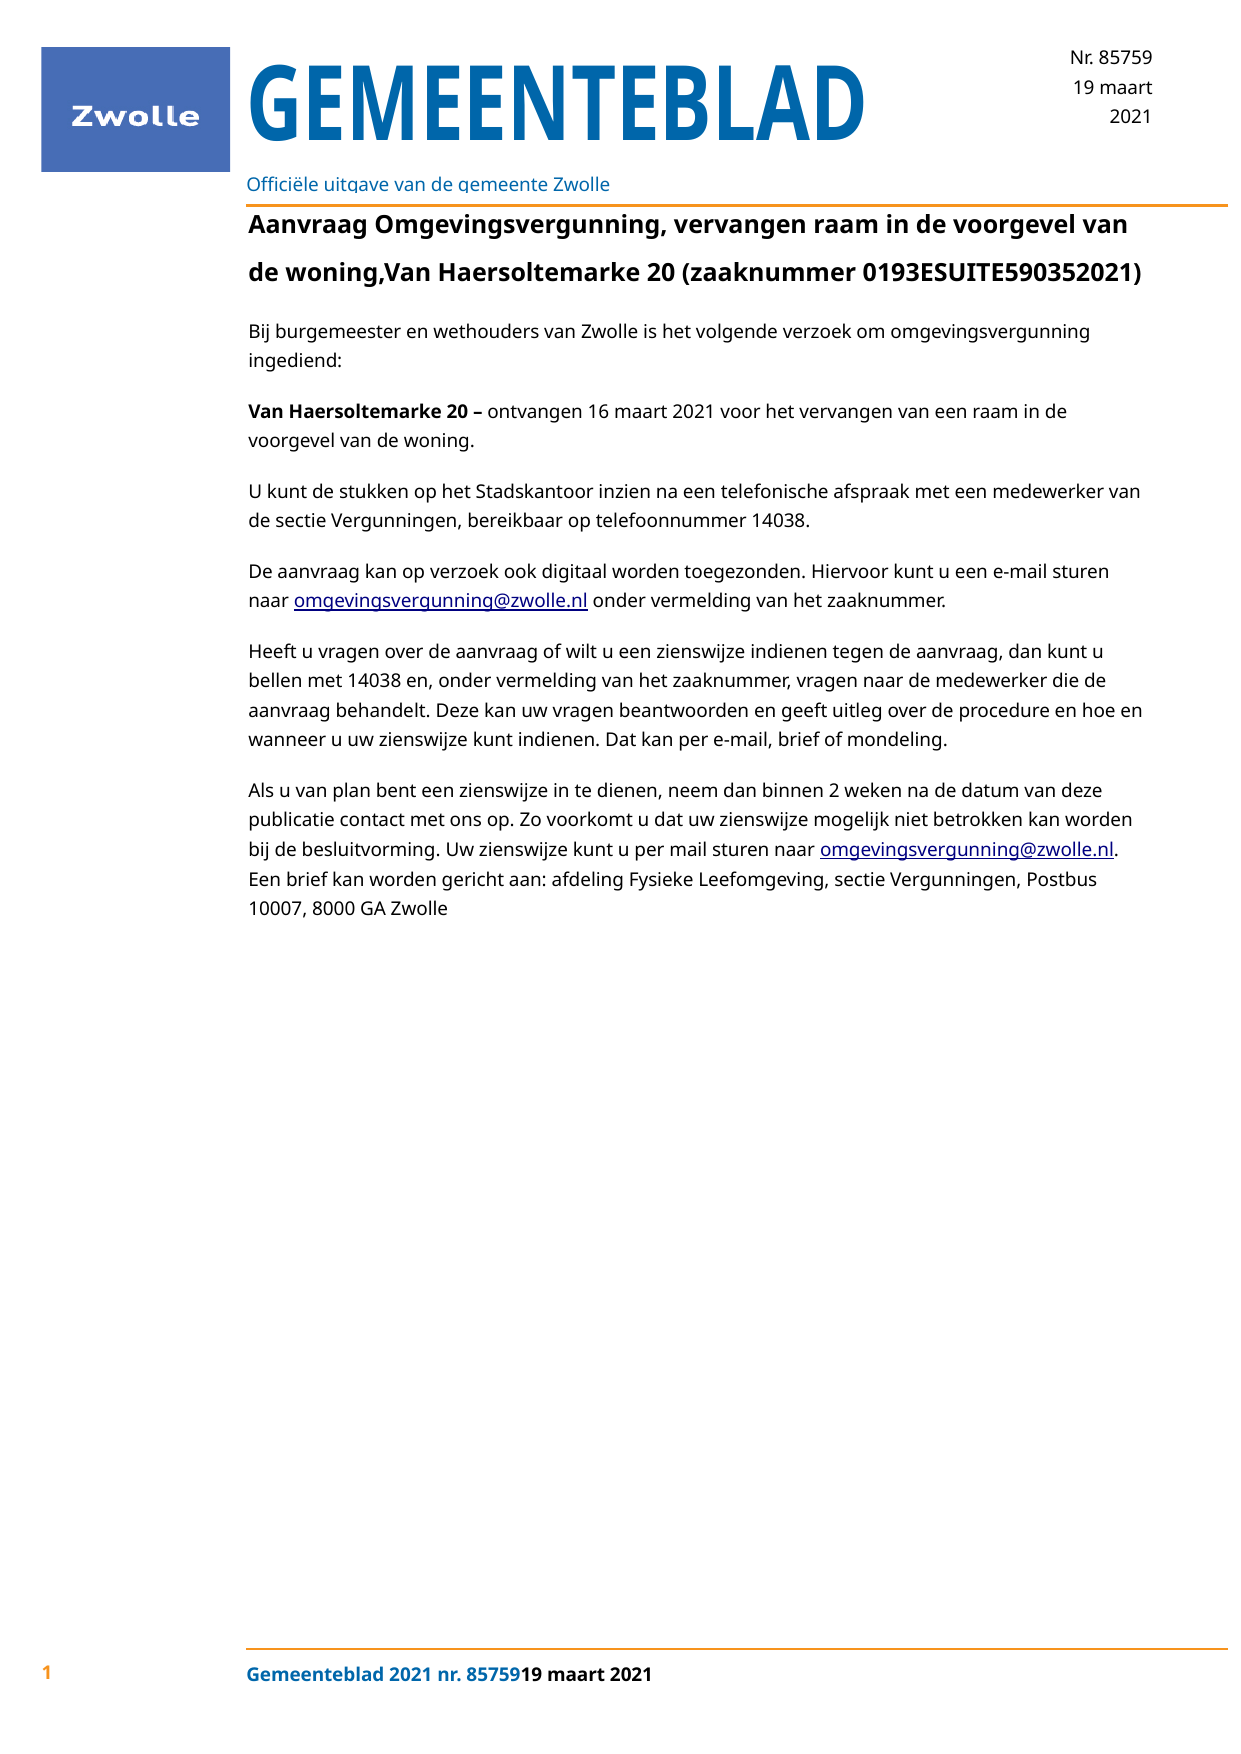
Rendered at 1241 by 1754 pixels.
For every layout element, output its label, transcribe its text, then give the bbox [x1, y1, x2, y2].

text Van Haersoltemarke 20 – ontvangen 16 maart 2021 voor het vervangen van een raam in de voorgevel van de woning. [248, 398, 1152, 453]
picture [41, 47, 231, 172]
text Heeft u vragen over de aanvraag of wilt u een zienswijze indienen tegen de aanvraag, dan kunt u bellen met 14038 en, onder vermelding van het zaaknummer, vragen naar de medewerker die de aanvraag behandelt. Deze kan uw vragen beantwoorden en geeft uitleg over de procedure en hoe en wanneer u uw zienswijze kunt indienen. Dat kan per e-mail, brief of mondeling. [248, 638, 1152, 752]
text U kunt de stukken op het Stadskantoor inzien na een telefonische afspraak met een medewerker van de sectie Vergunningen, bereikbaar op telefoonnummer 14038. [248, 478, 1152, 533]
text Als u van plan bent een zienswijze in te dienen, neem dan binnen 2 weken na de datum van deze publicatie contact met ons op. Zo voorkomt u dat uw zienswijze mogelijk niet betrokken kan worden bij de besluitvorming. Uw zienswijze kunt u per mail sturen naar omgevingsvergunning@zwolle.nl. Een brief kan worden gericht aan: afdeling Fysieke Leefomgeving, sectie Vergunningen, Postbus 10007, 8000 GA Zwolle [248, 777, 1152, 921]
text Bij burgemeester en wethouders van Zwolle is het volgende verzoek om omgevingsvergunning ingediend: [248, 318, 1152, 373]
text Aanvraag Omgevingsvergunning, vervangen raam in de voorgevel van de woning,Van Haersoltemarke 20 (zaaknummer 0193ESUITE590352021) [248, 207, 1152, 288]
text De aanvraag kan op verzoek ook digitaal worden toegezonden. Hiervoor kunt u een e-mail sturen naar omgevingsvergunning@zwolle.nl onder vermelding van het zaaknummer. [248, 558, 1152, 613]
